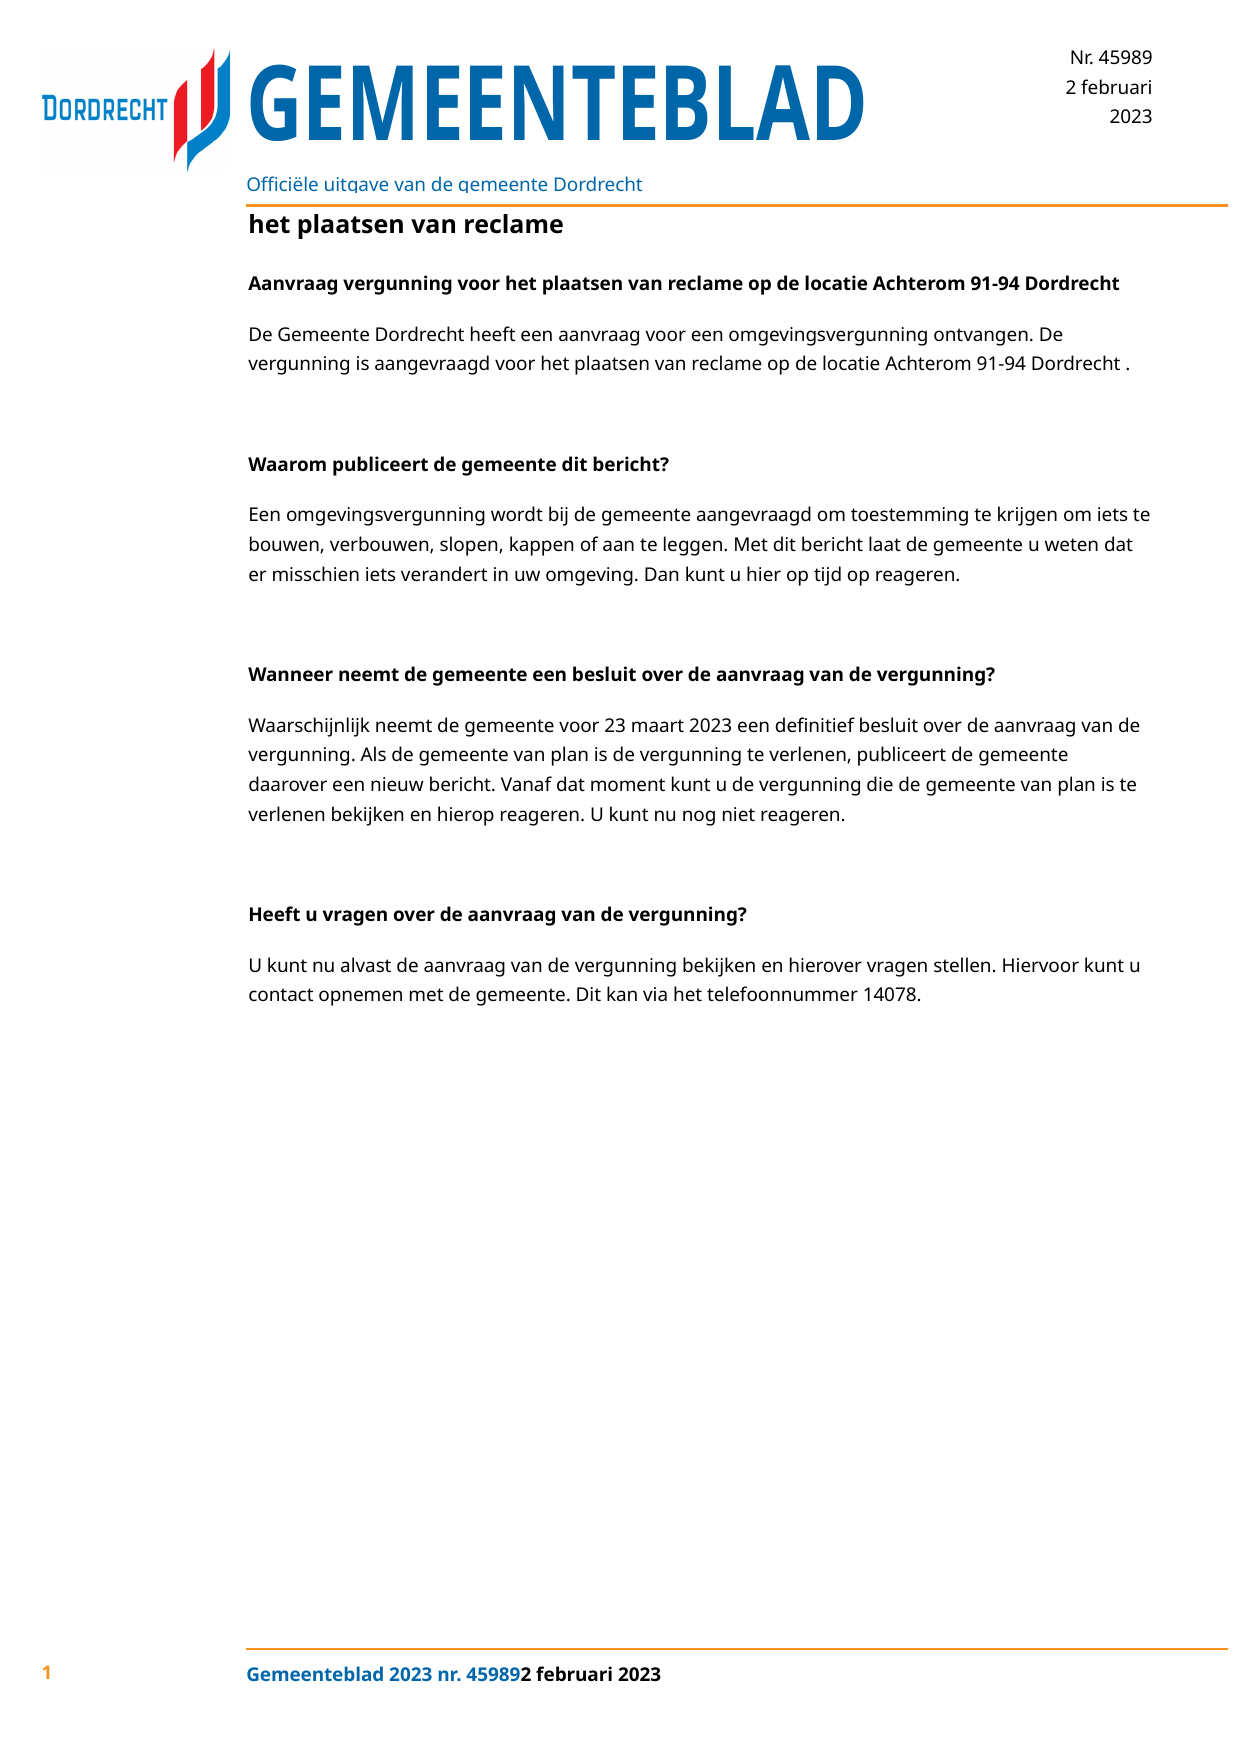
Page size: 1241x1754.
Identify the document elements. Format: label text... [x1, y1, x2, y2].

text het plaatsen van reclame [248, 207, 1152, 241]
picture [41, 47, 231, 172]
text Wanneer neemt de gemeente een besluit over de aanvraag van de vergunning? [248, 662, 1152, 687]
text Waarschijnlijk neemt de gemeente voor 23 maart 2023 een definitief besluit over de aanvraag van de vergunning. Als de gemeente van plan is de vergunning te verlenen, publiceert de gemeente daarover een nieuw bericht. Vanaf dat moment kunt u de vergunning die de gemeente van plan is te verlenen bekijken en hierop reageren. U kunt nu nog niet reageren. [248, 712, 1152, 826]
text Een omgevingsvergunning wordt bij de gemeente aangevraagd om toestemming te krijgen om iets te bouwen, verbouwen, slopen, kappen of aan te leggen. Met dit bericht laat de gemeente u weten dat er misschien iets verandert in uw omgeving. Dan kunt u hier op tijd op reageren. [248, 502, 1152, 586]
text Aanvraag vergunning voor het plaatsen van reclame op de locatie Achterom 91-94 Dordrecht [248, 270, 1152, 296]
text Waarom publiceert de gemeente dit bericht? [248, 451, 1152, 477]
text U kunt nu alvast de aanvraag van de vergunning bekijken en hierover vragen stellen. Hiervoor kunt u contact opnemen met de gemeente. Dit kan via het telefoonnummer 14078. [248, 952, 1152, 1007]
text Heeft u vragen over de aanvraag van de vergunning? [248, 902, 1152, 927]
text De Gemeente Dordrecht heeft een aanvraag voor een omgevingsvergunning ontvangen. De vergunning is aangevraagd voor het plaatsen van reclame op de locatie Achterom 91-94 Dordrecht . [248, 321, 1152, 376]
